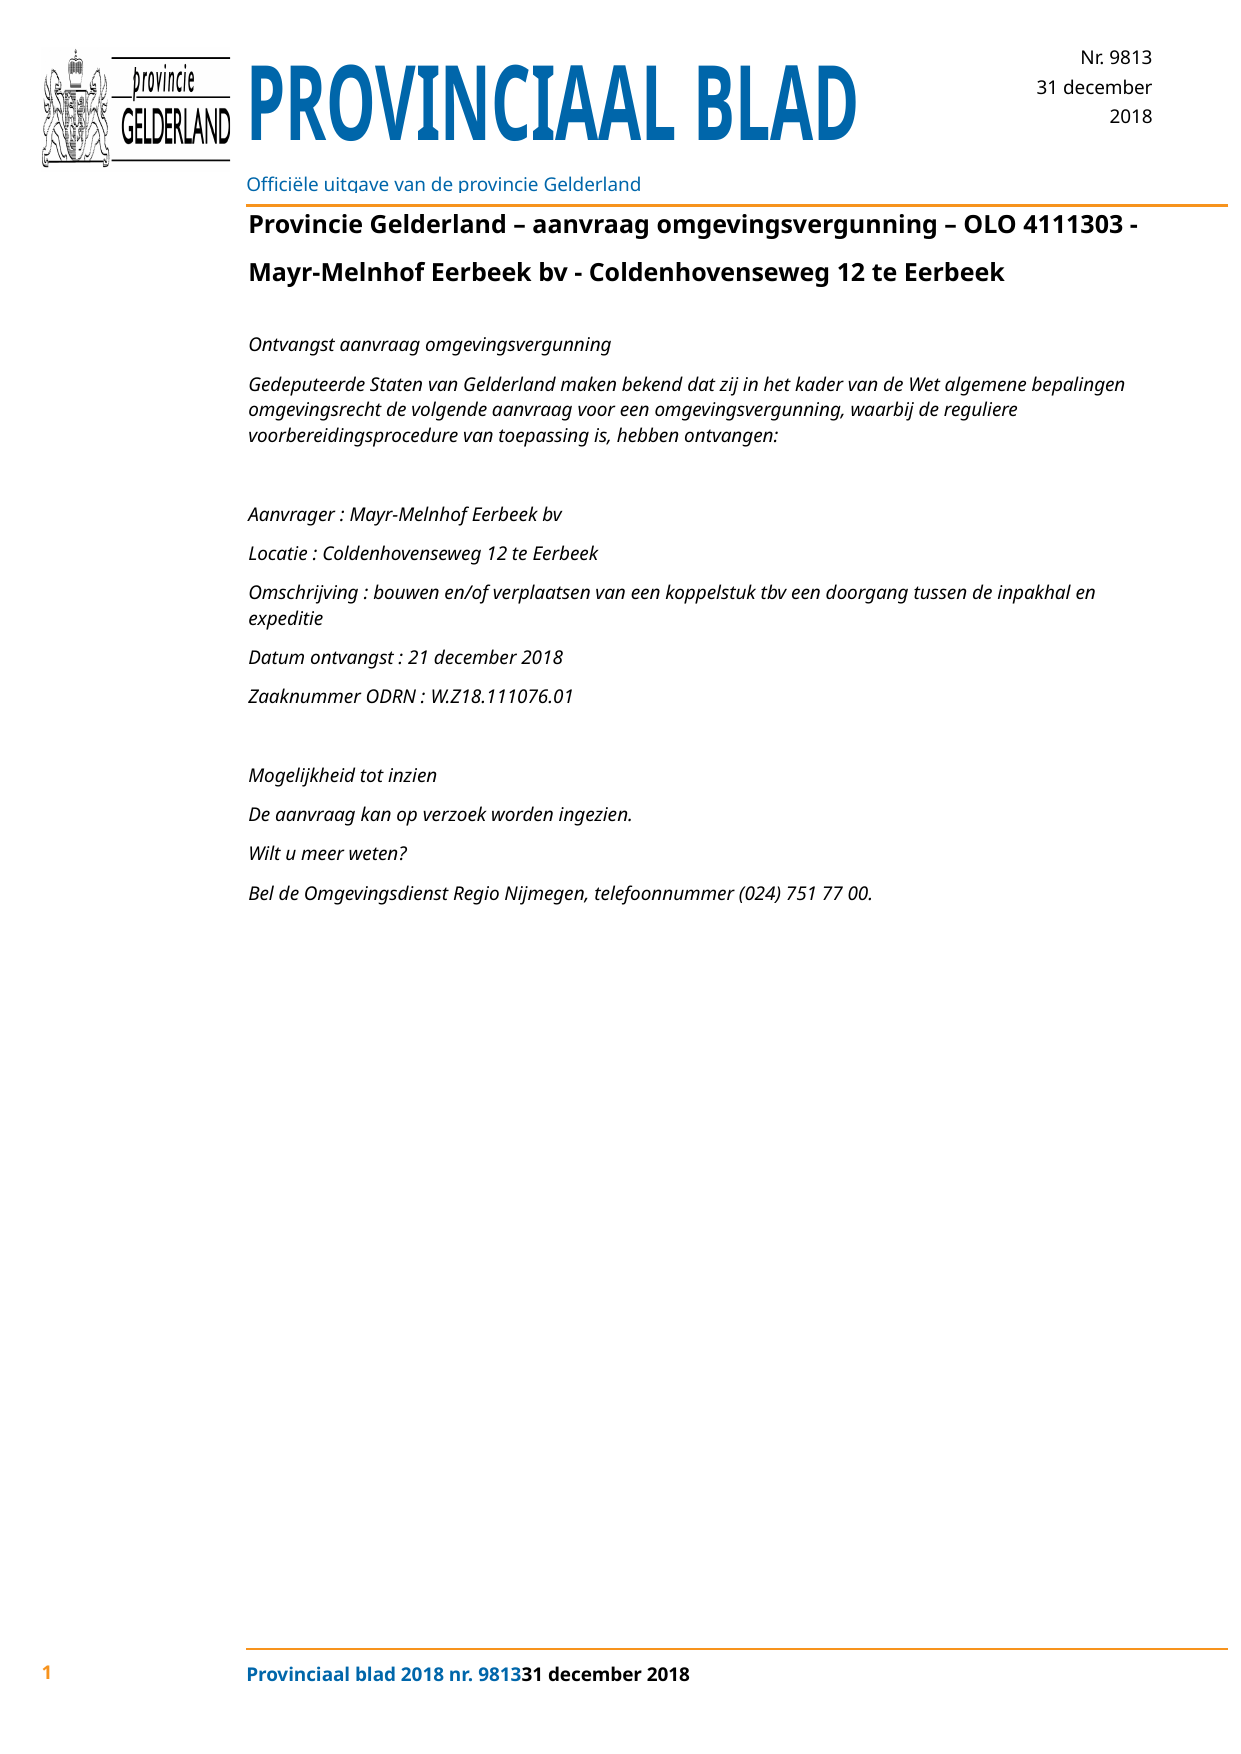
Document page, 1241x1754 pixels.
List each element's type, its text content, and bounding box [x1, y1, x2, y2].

text De aanvraag kan op verzoek worden ingezien. [248, 801, 1152, 827]
text Provincie Gelderland – aanvraag omgevingsvergunning – OLO 4111303 - Mayr-Melnhof Eerbeek bv - Coldenhovenseweg 12 te Eerbeek [248, 207, 1152, 288]
text Zaaknummer ODRN : W.Z18.111076.01 [248, 683, 1152, 709]
text Datum ontvangst : 21 december 2018 [248, 644, 1152, 670]
text Bel de Omgevingsdienst Regio Nijmegen, telefoonnummer (024) 751 77 00. [248, 880, 1152, 906]
text Aanvrager : Mayr-Melnhof Eerbeek bv [248, 501, 1152, 526]
text Locatie : Coldenhovenseweg 12 te Eerbeek [248, 540, 1152, 566]
picture [41, 47, 231, 172]
text Mogelijkheid tot inzien [248, 762, 1152, 788]
text Omschrijving : bouwen en/of verplaatsen van een koppelstuk tbv een doorgang tussen de inpakhal en expeditie [248, 579, 1152, 631]
text Wilt u meer weten? [248, 841, 1152, 866]
text Ontvangst aanvraag omgevingsvergunning [248, 331, 1152, 357]
text Gedeputeerde Staten van Gelderland maken bekend dat zij in het kader van de Wet algemene bepalingen omgevingsrecht de volgende aanvraag voor een omgevingsvergunning, waarbij de reguliere voorbereidingsprocedure van toepassing is, hebben ontvangen: [248, 371, 1152, 448]
